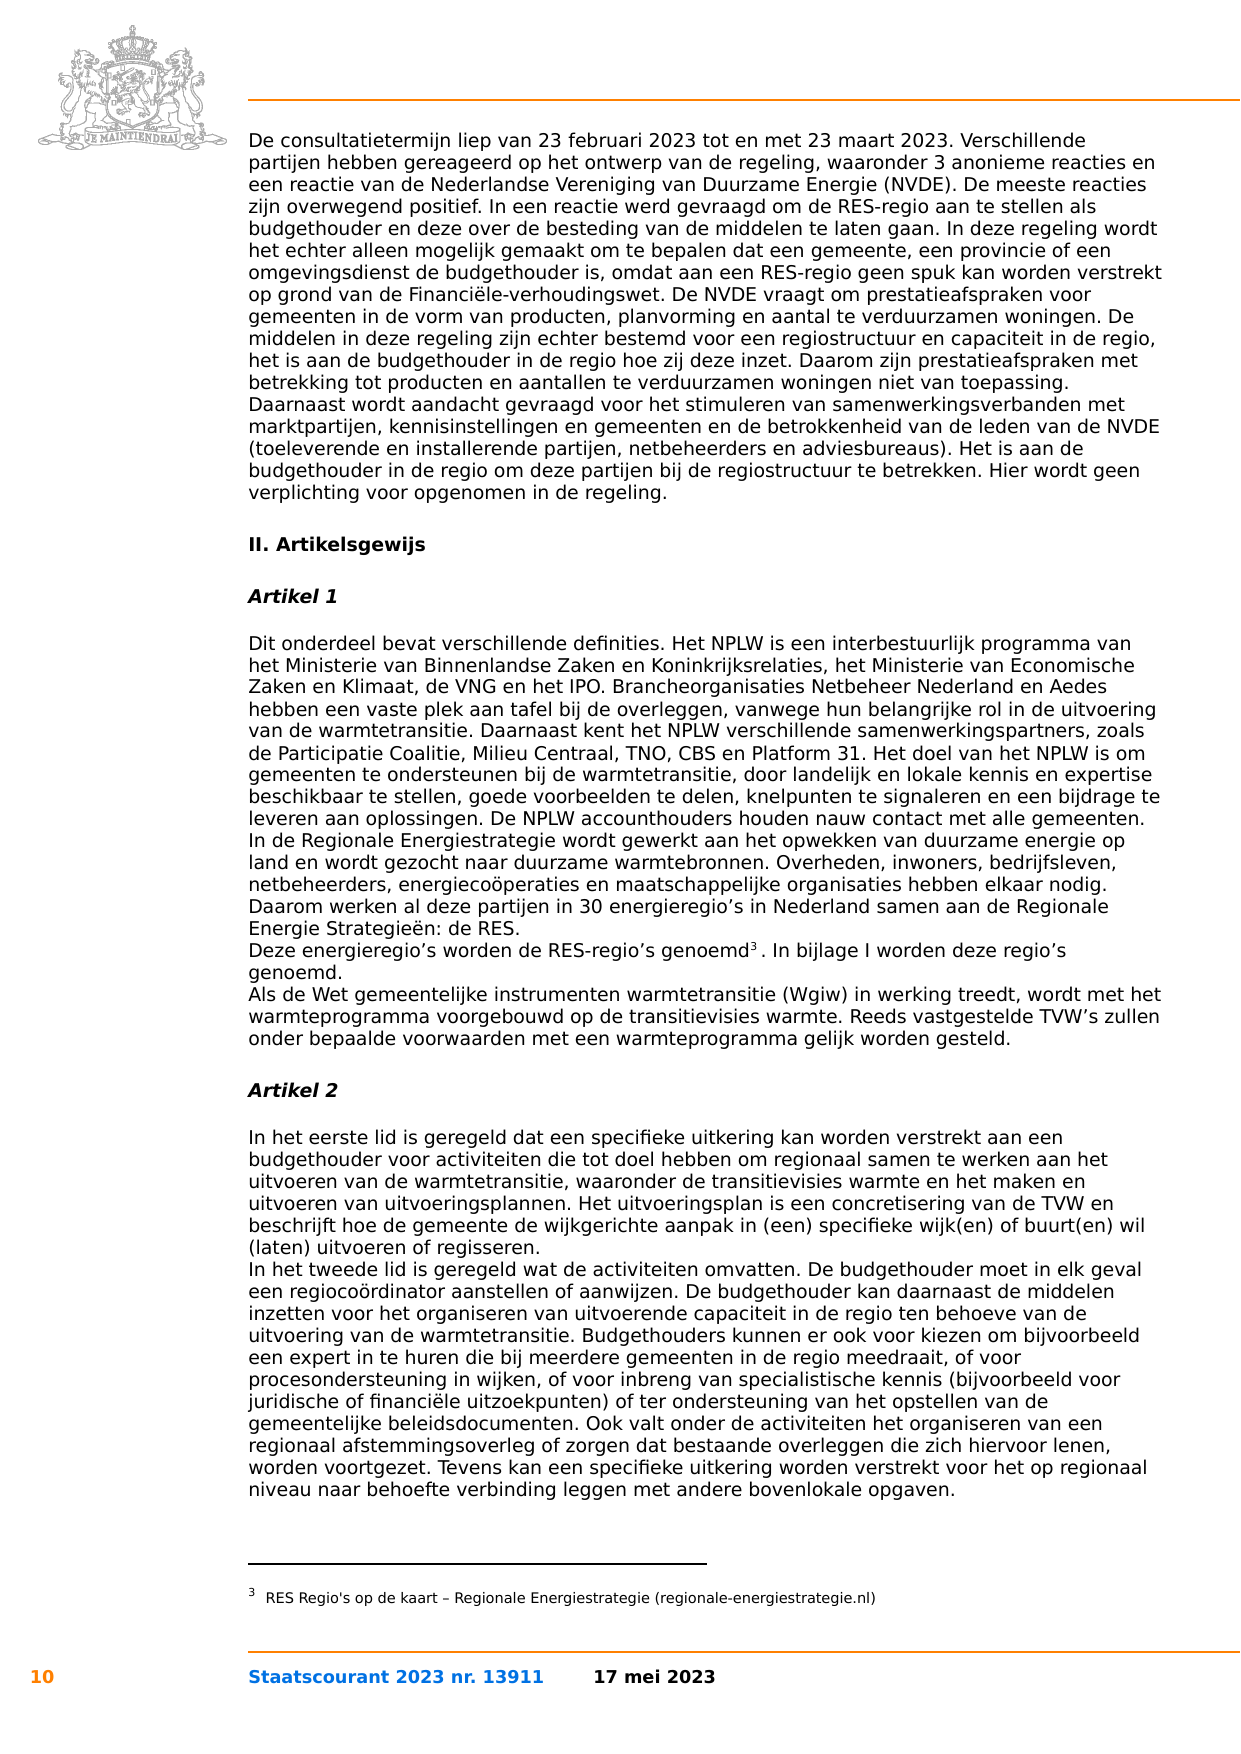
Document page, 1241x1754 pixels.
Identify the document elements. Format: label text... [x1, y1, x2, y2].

text RES Regio's op de kaart – Regionale Energiestrategie (regionale-energiestrategie.nl) [248, 1586, 1163, 1608]
picture [38, 25, 227, 150]
subtitle Artikel 1 [248, 586, 1163, 607]
text In het tweede lid is geregeld wat de activiteiten omvatten. De budgethouder moet in elk geval een regiocoördinator aanstellen of aanwijzen. De budgethouder kan daarnaast de middelen inzetten voor het organiseren van uitvoerende capaciteit in de regio ten behoeve van de uitvoering van de warmtetransitie. Budgethouders kunnen er ook voor kiezen om bijvoorbeeld een expert in te huren die bij meerdere gemeenten in de regio meedraait, of voor procesondersteuning in wijken, of voor inbreng van specialistische kennis (bijvoorbeeld voor juridische of financiële uitzoekpunten) of ter ondersteuning van het opstellen van de gemeentelijke beleidsdocumenten. Ook valt onder de activiteiten het organiseren van een regionaal afstemmingsoverleg of zorgen dat bestaande overleggen die zich hiervoor lenen, worden voortgezet. Tevens kan een specifieke uitkering worden verstrekt voor het op regionaal niveau naar behoefte verbinding leggen met andere bovenlokale opgaven. [248, 1259, 1163, 1501]
text In de Regionale Energiestrategie wordt gewerkt aan het opwekken van duurzame energie op land en wordt gezocht naar duurzame warmtebronnen. Overheden, inwoners, bedrijfsleven, netbeheerders, energiecoöperaties en maatschappelijke organisaties hebben elkaar nodig. Daarom werken al deze partijen in 30 energieregio’s in Nederland samen aan de Regionale Energie Strategieën: de RES. [248, 830, 1163, 940]
text Deze energieregio’s worden de RES-regio’s genoemd. In bijlage I worden deze regio’s genoemd. [248, 940, 1163, 984]
text In het eerste lid is geregeld dat een specifieke uitkering kan worden verstrekt aan een budgethouder voor activiteiten die tot doel hebben om regionaal samen te werken aan het uitvoeren van de warmtetransitie, waaronder de transitievisies warmte en het maken en uitvoeren van uitvoeringsplannen. Het uitvoeringsplan is een concretisering van de TVW en beschrijft hoe de gemeente de wijkgerichte aanpak in (een) specifieke wijk(en) of buurt(en) wil (laten) uitvoeren of regisseren. [248, 1127, 1163, 1259]
text Dit onderdeel bevat verschillende definities. Het NPLW is een interbestuurlijk programma van het Ministerie van Binnenlandse Zaken en Koninkrijksrelaties, het Ministerie van Economische Zaken en Klimaat, de VNG en het IPO. Brancheorganisaties Netbeheer Nederland en Aedes hebben een vaste plek aan tafel bij de overleggen, vanwege hun belangrijke rol in de uitvoering van de warmtetransitie. Daarnaast kent het NPLW verschillende samenwerkingspartners, zoals de Participatie Coalitie, Milieu Centraal, TNO, CBS en Platform 31. Het doel van het NPLW is om gemeenten te ondersteunen bij de warmtetransitie, door landelijk en lokale kennis en expertise beschikbaar te stellen, goede voorbeelden te delen, knelpunten te signaleren en een bijdrage te leveren aan oplossingen. De NPLW accounthouders houden nauw contact met alle gemeenten. [248, 632, 1163, 830]
subtitle Artikel 2 [248, 1080, 1163, 1102]
text De consultatietermijn liep van 23 februari 2023 tot en met 23 maart 2023. Verschillende partijen hebben gereageerd op het ontwerp van de regeling, waaronder 3 anonieme reacties en een reactie van de Nederlandse Vereniging van Duurzame Energie (NVDE). De meeste reacties zijn overwegend positief. In een reactie werd gevraagd om de RES-regio aan te stellen als budgethouder en deze over de besteding van de middelen te laten gaan. In deze regeling wordt het echter alleen mogelijk gemaakt om te bepalen dat een gemeente, een provincie of een omgevingsdienst de budgethouder is, omdat aan een RES-regio geen spuk kan worden verstrekt op grond van de Financiële-verhoudingswet. De NVDE vraagt om prestatieafspraken voor gemeenten in de vorm van producten, planvorming en aantal te verduurzamen woningen. De middelen in deze regeling zijn echter bestemd voor een regiostructuur en capaciteit in de regio, het is aan de budgethouder in de regio hoe zij deze inzet. Daarom zijn prestatieafspraken met betrekking tot producten en aantallen te verduurzamen woningen niet van toepassing. Daarnaast wordt aandacht gevraagd voor het stimuleren van samenwerkingsverbanden met marktpartijen, kennisinstellingen en gemeenten en de betrokkenheid van de leden van de NVDE (toeleverende en installerende partijen, netbeheerders en adviesbureaus). Het is aan de budgethouder in de regio om deze partijen bij de regiostructuur te betrekken. Hier wordt geen verplichting voor opgenomen in de regeling. [248, 130, 1163, 503]
subtitle II. Artikelsgewijs [248, 533, 1163, 556]
text Als de Wet gemeentelijke instrumenten warmtetransitie (Wgiw) in werking treedt, wordt met het warmteprogramma voorgebouwd op de transitievisies warmte. Reeds vastgestelde TVW’s zullen onder bepaalde voorwaarden met een warmteprogramma gelijk worden gesteld. [248, 984, 1163, 1050]
